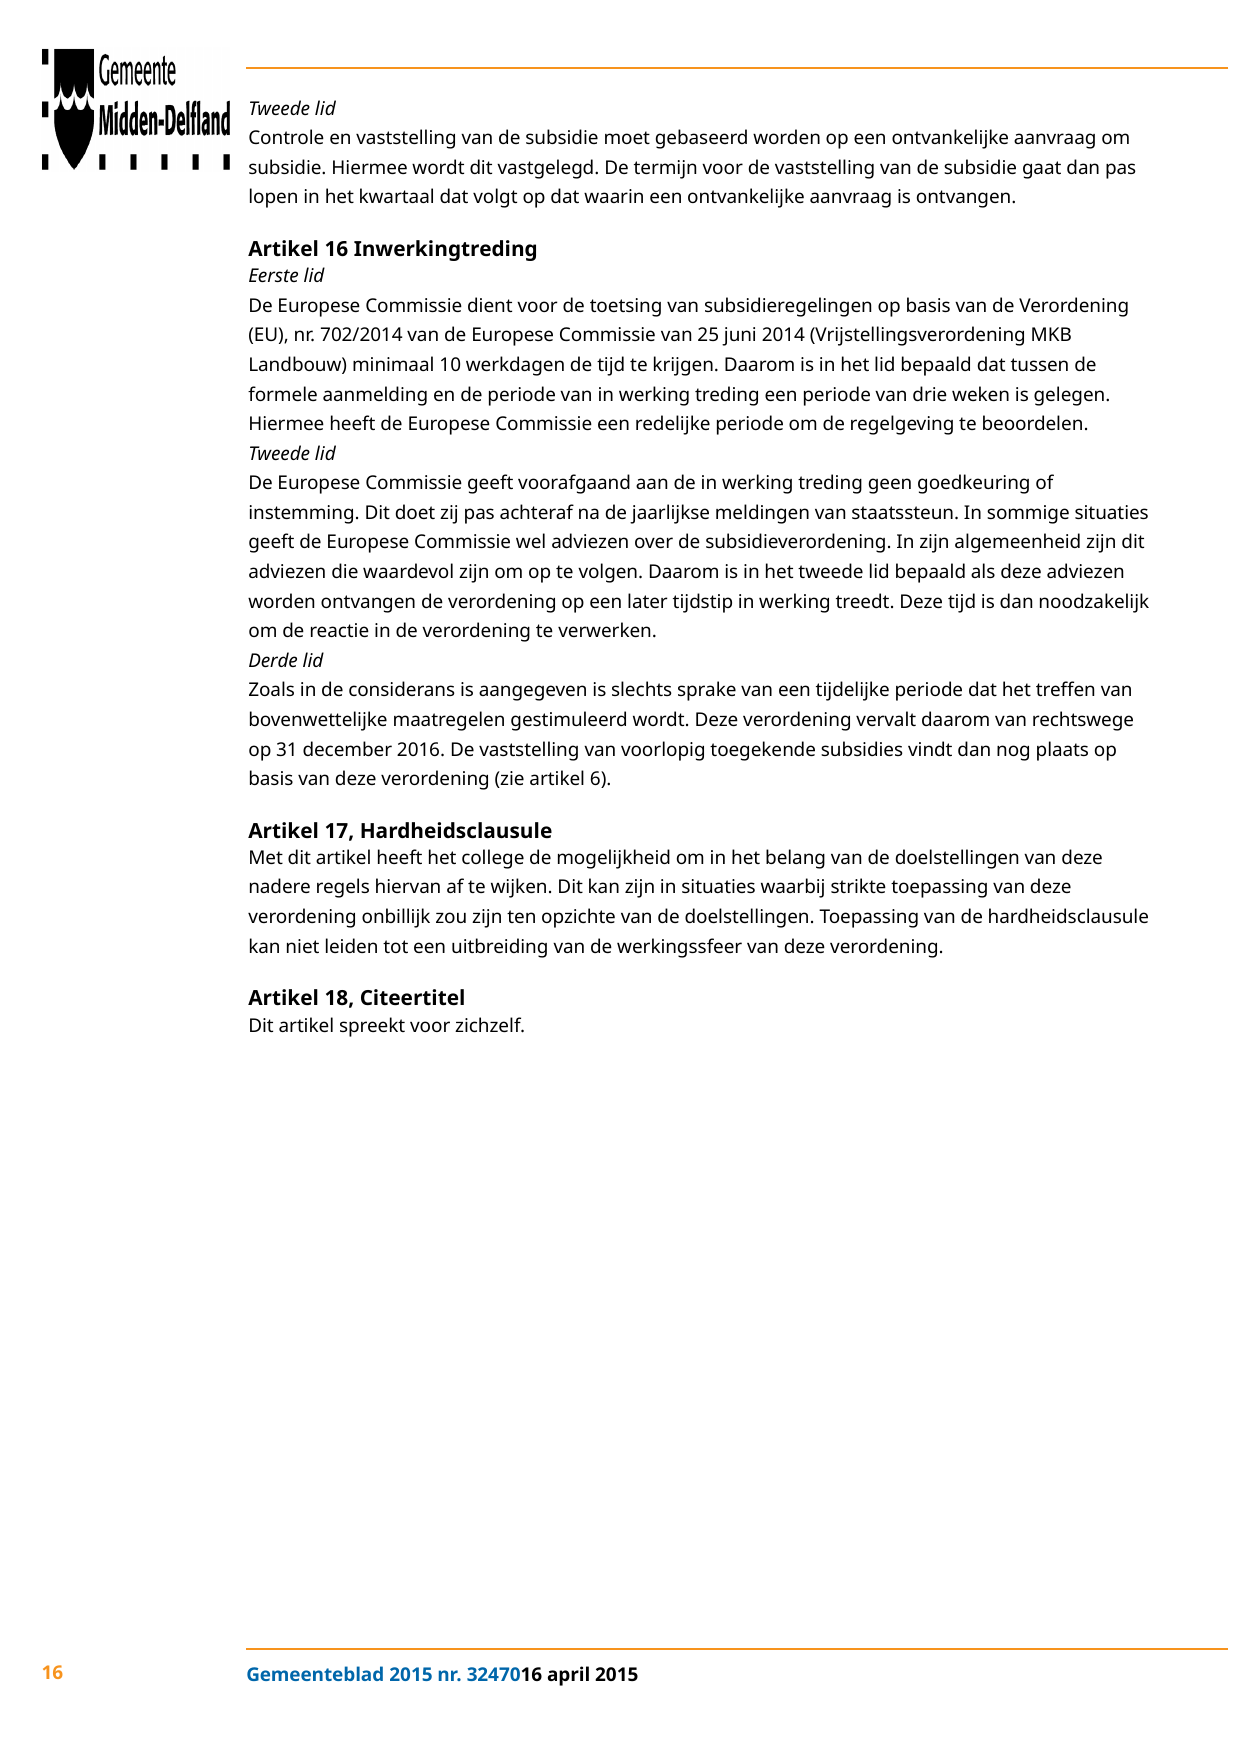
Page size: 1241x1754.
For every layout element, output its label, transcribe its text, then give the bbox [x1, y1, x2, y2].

picture [41, 47, 231, 172]
text Artikel 17, Hardheidsclausule [248, 816, 1152, 844]
text Artikel 18, Citeertitel [248, 983, 1152, 1012]
text Dit artikel spreekt voor zichzelf. [248, 1012, 1152, 1037]
text Eerste lid [248, 262, 1152, 288]
text Tweede lid [248, 440, 1152, 466]
text De Europese Commissie geeft voorafgaand aan de in werking treding geen goedkeuring of instemming. Dit doet zij pas achteraf na de jaarlijkse meldingen van staatssteun. In sommige situaties geeft de Europese Commissie wel adviezen over de subsidieverordening. In zijn algemeenheid zijn dit adviezen die waardevol zijn om op te volgen. Daarom is in het tweede lid bepaald als deze adviezen worden ontvangen de verordening op een later tijdstip in werking treedt. Deze tijd is dan noodzakelijk om de reactie in de verordening te verwerken. [248, 469, 1152, 643]
text Tweede lid [248, 95, 1152, 121]
text Zoals in de considerans is aangegeven is slechts sprake van een tijdelijke periode dat het treffen van bovenwettelijke maatregelen gestimuleerd wordt. Deze verordening vervalt daarom van rechtswege op 31 december 2016. De vaststelling van voorlopig toegekende subsidies vindt dan nog plaats op basis van deze verordening (zie artikel 6). [248, 677, 1152, 791]
text Derde lid [248, 647, 1152, 673]
text Met dit artikel heeft het college de mogelijkheid om in het belang van de doelstellingen van deze nadere regels hiervan af te wijken. Dit kan zijn in situaties waarbij strikte toepassing van deze verordening onbillijk zou zijn ten opzichte van de doelstellingen. Toepassing van de hardheidsclausule kan niet leiden tot een uitbreiding van de werkingssfeer van deze verordening. [248, 844, 1152, 959]
text Controle en vaststelling van de subsidie moet gebaseerd worden op een ontvankelijke aanvraag om subsidie. Hiermee wordt dit vastgelegd. De termijn voor de vaststelling van de subsidie gaat dan pas lopen in het kwartaal dat volgt op dat waarin een ontvankelijke aanvraag is ontvangen. [248, 124, 1152, 209]
text Artikel 16 Inwerkingtreding [248, 234, 1152, 262]
text De Europese Commissie dient voor de toetsing van subsidieregelingen op basis van de Verordening (EU), nr. 702/2014 van de Europese Commissie van 25 juni 2014 (Vrijstellingsverordening MKB Landbouw) minimaal 10 werkdagen de tijd te krijgen. Daarom is in het lid bepaald dat tussen de formele aanmelding en de periode van in werking treding een periode van drie weken is gelegen. Hiermee heeft de Europese Commissie een redelijke periode om de regelgeving te beoordelen. [248, 292, 1152, 436]
